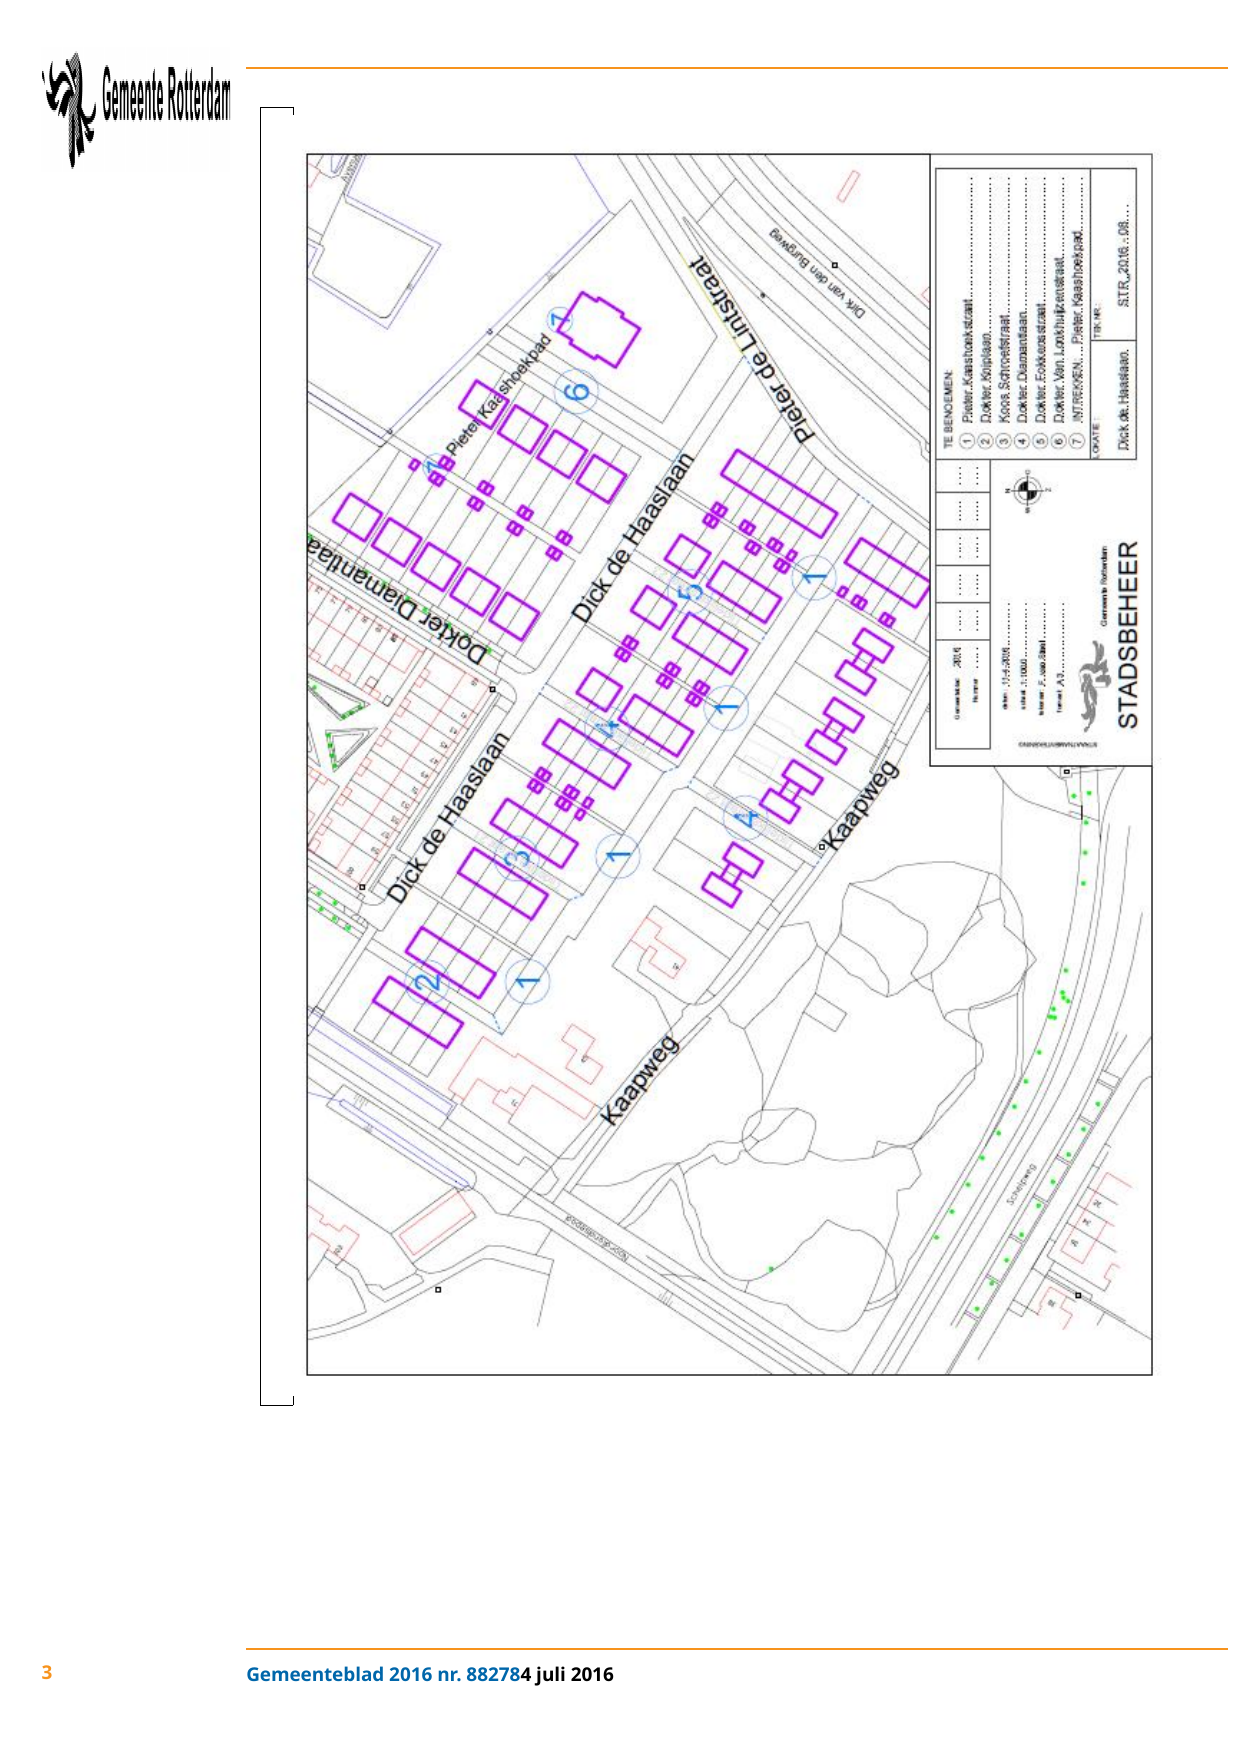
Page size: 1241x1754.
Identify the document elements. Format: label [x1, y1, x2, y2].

picture [268, 115, 1173, 1396]
picture [41, 47, 231, 172]
